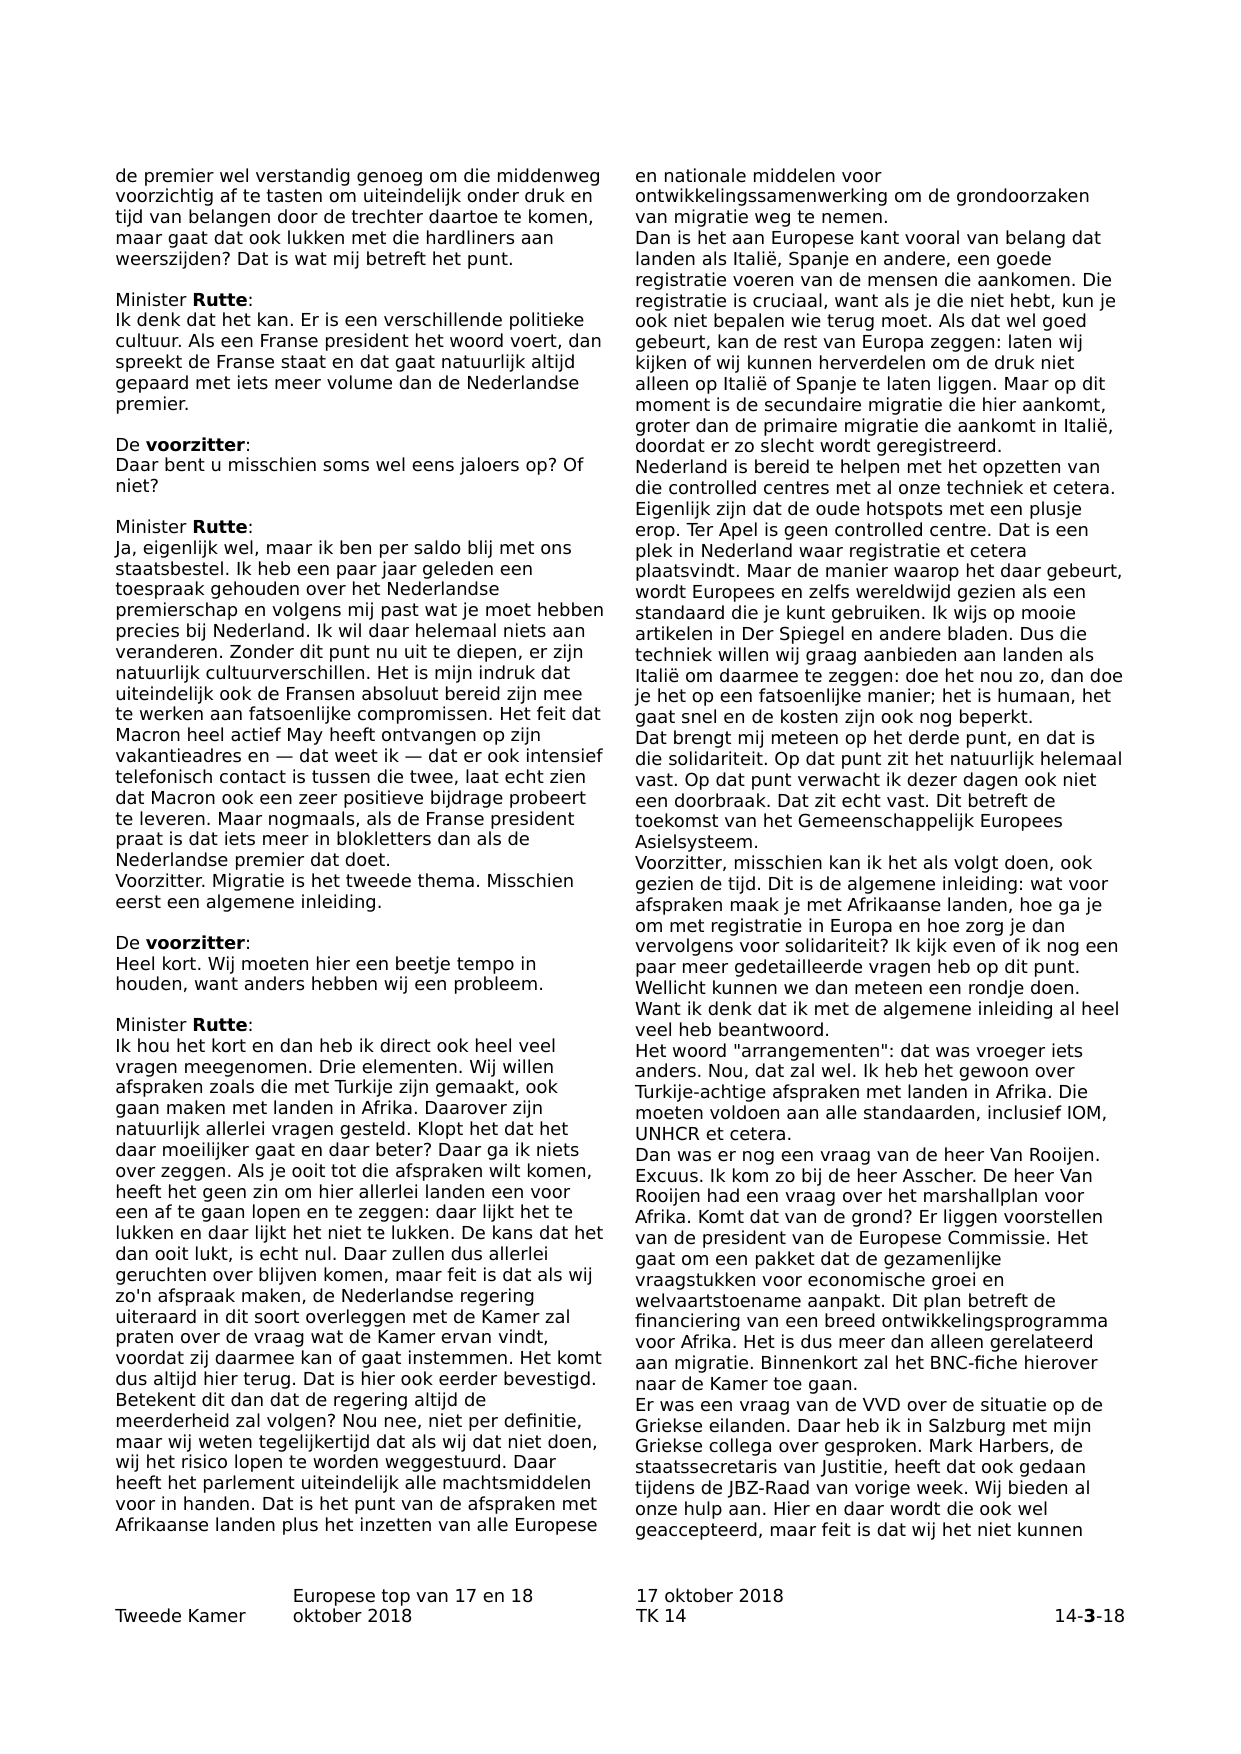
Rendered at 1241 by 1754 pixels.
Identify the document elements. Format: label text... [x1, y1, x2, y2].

text Ik denk dat het kan. Er is een verschillende politieke cultuur. Als een Franse president het woord voert, dan spreekt de Franse staat en dat gaat natuurlijk altijd gepaard met iets meer volume dan de Nederlandse premier. [115, 310, 605, 414]
text Ik hou het kort en dan heb ik direct ook heel veel vragen meegenomen. Drie elementen. Wij willen afspraken zoals die met Turkije zijn gemaakt, ook gaan maken met landen in Afrika. Daarover zijn natuurlijk allerlei vragen gesteld. Klopt het dat het daar moeilijker gaat en daar beter? Daar ga ik niets over zeggen. Als je ooit tot die afspraken wilt komen, heeft het geen zin om hier allerlei landen een voor een af te gaan lopen en te zeggen: daar lijkt het te lukken en daar lijkt het niet te lukken. De kans dat het dan ooit lukt, is echt nul. Daar zullen dus allerlei geruchten over blijven komen, maar feit is dat als wij zo'n afspraak maken, de Nederlandse regering uiteraard in dit soort overleggen met de Kamer zal praten over de vraag wat de Kamer ervan vindt, voordat zij daarmee kan of gaat instemmen. Het komt dus altijd hier terug. Dat is hier ook eerder bevestigd. Betekent dit dan dat de regering altijd de meerderheid zal volgen? Nou nee, niet per definitie, maar wij weten tegelijkertijd dat als wij dat niet doen, wij het risico lopen te worden weggestuurd. Daar heeft het parlement uiteindelijk alle machtsmiddelen voor in handen. Dat is het punt van de afspraken met Afrikaanse landen plus het inzetten van alle Europese [115, 1036, 605, 1536]
text en nationale middelen voor ontwikkelingssamenwerking om de grondoorzaken van migratie weg te nemen. [635, 165, 1125, 228]
text Dan is het aan Europese kant vooral van belang dat landen als Italië, Spanje en andere, een goede registratie voeren van de mensen die aankomen. Die registratie is cruciaal, want als je die niet hebt, kun je ook niet bepalen wie terug moet. Als dat wel goed gebeurt, kan de rest van Europa zeggen: laten wij kijken of wij kunnen herverdelen om de druk niet alleen op Italië of Spanje te laten liggen. Maar op dit moment is de secundaire migratie die hier aankomt, groter dan de primaire migratie die aankomt in Italië, doordat er zo slecht wordt geregistreerd. [635, 228, 1125, 457]
text Voorzitter. Migratie is het tweede thema. Misschien eerst een algemene inleiding. [115, 871, 605, 912]
text Heel kort. Wij moeten hier een beetje tempo in houden, want anders hebben wij een probleem. [115, 953, 605, 995]
text De voorzitter: [115, 932, 605, 953]
text Ja, eigenlijk wel, maar ik ben per saldo blij met ons staatsbestel. Ik heb een paar jaar geleden een toespraak gehouden over het Nederlandse premierschap en volgens mij past wat je moet hebben precies bij Nederland. Ik wil daar helemaal niets aan veranderen. Zonder dit punt nu uit te diepen, er zijn natuurlijk cultuurverschillen. Het is mijn indruk dat uiteindelijk ook de Fransen absoluut bereid zijn mee te werken aan fatsoenlijke compromissen. Het feit dat Macron heel actief May heeft ontvangen op zijn vakantieadres en — dat weet ik — dat er ook intensief telefonisch contact is tussen die twee, laat echt zien dat Macron ook een zeer positieve bijdrage probeert te leveren. Maar nogmaals, als de Franse president praat is dat iets meer in blokletters dan als de Nederlandse premier dat doet. [115, 537, 605, 871]
text Voorzitter, misschien kan ik het als volgt doen, ook gezien de tijd. Dit is de algemene inleiding: wat voor afspraken maak je met Afrikaanse landen, hoe ga je om met registratie in Europa en hoe zorg je dan vervolgens voor solidariteit? Ik kijk even of ik nog een paar meer gedetailleerde vragen heb op dit punt. Wellicht kunnen we dan meteen een rondje doen. Want ik denk dat ik met de algemene inleiding al heel veel heb beantwoord. [635, 853, 1125, 1040]
text Het woord "arrangementen": dat was vroeger iets anders. Nou, dat zal wel. Ik heb het gewoon over Turkije-achtige afspraken met landen in Afrika. Die moeten voldoen aan alle standaarden, inclusief IOM, UNHCR et cetera. [635, 1040, 1125, 1144]
text Minister Rutte: [115, 517, 605, 537]
text Dat brengt mij meteen op het derde punt, en dat is die solidariteit. Op dat punt zit het natuurlijk helemaal vast. Op dat punt verwacht ik dezer dagen ook niet een doorbraak. Dat zit echt vast. Dit betreft de toekomst van het Gemeenschappelijk Europees Asielsysteem. [635, 728, 1125, 853]
text Er was een vraag van de VVD over de situatie op de Griekse eilanden. Daar heb ik in Salzburg met mijn Griekse collega over gesproken. Mark Harbers, de staatssecretaris van Justitie, heeft dat ook gedaan tijdens de JBZ-Raad van vorige week. Wij bieden al onze hulp aan. Hier en daar wordt die ook wel geaccepteerd, maar feit is dat wij het niet kunnen [635, 1394, 1125, 1540]
text Nederland is bereid te helpen met het opzetten van die controlled centres met al onze techniek et cetera. Eigenlijk zijn dat de oude hotspots met een plusje erop. Ter Apel is geen controlled centre. Dat is een plek in Nederland waar registratie et cetera plaatsvindt. Maar de manier waarop het daar gebeurt, wordt Europees en zelfs wereldwijd gezien als een standaard die je kunt gebruiken. Ik wijs op mooie artikelen in Der Spiegel en andere bladen. Dus die techniek willen wij graag aanbieden aan landen als Italië om daarmee te zeggen: doe het nou zo, dan doe je het op een fatsoenlijke manier; het is humaan, het gaat snel en de kosten zijn ook nog beperkt. [635, 457, 1125, 728]
text Minister Rutte: [115, 289, 605, 310]
text Daar bent u misschien soms wel eens jaloers op? Of niet? [115, 455, 605, 497]
text Minister Rutte: [115, 1015, 605, 1036]
text de premier wel verstandig genoeg om die middenweg voorzichtig af te tasten om uiteindelijk onder druk en tijd van belangen door de trechter daartoe te komen, maar gaat dat ook lukken met die hardliners aan weerszijden? Dat is wat mij betreft het punt. [115, 165, 605, 269]
text De voorzitter: [115, 434, 605, 455]
text Dan was er nog een vraag van de heer Van Rooijen. Excuus. Ik kom zo bij de heer Asscher. De heer Van Rooijen had een vraag over het marshallplan voor Afrika. Komt dat van de grond? Er liggen voorstellen van de president van de Europese Commissie. Het gaat om een pakket dat de gezamenlijke vraagstukken voor economische groei en welvaartstoename aanpakt. Dit plan betreft de financiering van een breed ontwikkelingsprogramma voor Afrika. Het is dus meer dan alleen gerelateerd aan migratie. Binnenkort zal het BNC-fiche hierover naar de Kamer toe gaan. [635, 1144, 1125, 1394]
